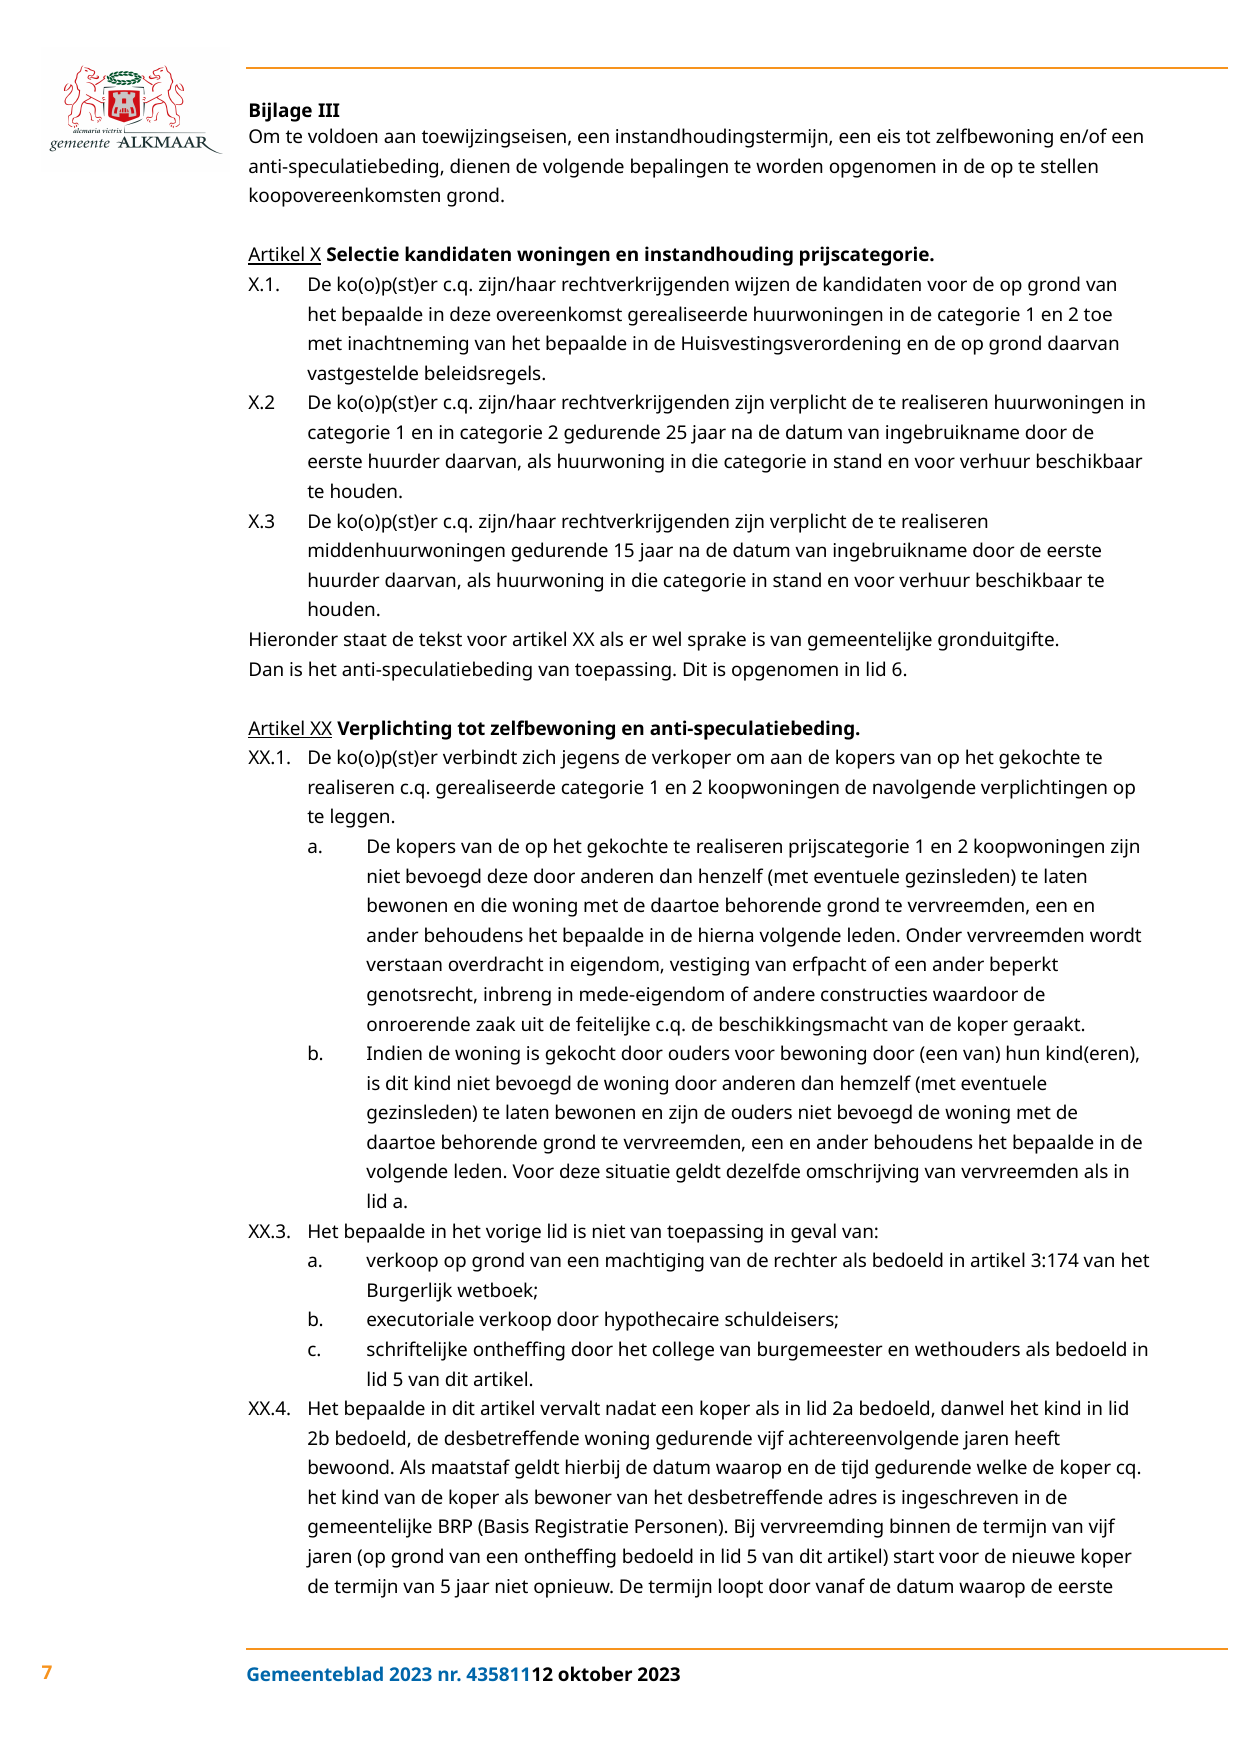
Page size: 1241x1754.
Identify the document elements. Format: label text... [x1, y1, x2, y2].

text Bijlage III [248, 95, 1152, 123]
list De kopers van de op het gekochte te realiseren prijscategorie 1 en 2 koopwoningen zijn niet bevoegd deze door anderen dan henzelf (met eventuele gezinsleden) te laten bewonen en die woning met de daartoe behorende grond te vervreemden, een en ander behoudens het bepaalde in de hierna volgende leden. Onder vervreemden wordt verstaan overdracht in eigendom, vestiging van erfpacht of een ander beperkt genotsrecht, inbreng in mede-eigendom of andere constructies waardoor de onroerende zaak uit de feitelijke c.q. de beschikkingsmacht van de koper geraakt. [307, 833, 1152, 1037]
text Artikel XX Verplichting tot zelfbewoning en anti-speculatiebeding. [248, 715, 1152, 741]
list Het bepaalde in dit artikel vervalt nadat een koper als in lid 2a bedoeld, danwel het kind in lid 2b bedoeld, de desbetreffende woning gedurende vijf achtereenvolgende jaren heeft bewoond. Als maatstaf geldt hierbij de datum waarop en de tijd gedurende welke de koper cq. het kind van de koper als bewoner van het desbetreffende adres is ingeschreven in de gemeentelijke BRP (Basis Registratie Personen). Bij vervreemding binnen de termijn van vijf jaren (op grond van een ontheffing bedoeld in lid 5 van dit artikel) start voor de nieuwe koper de termijn van 5 jaar niet opnieuw. De termijn loopt door vanaf de datum waarop de eerste [248, 1395, 1152, 1599]
list De ko(o)p(st)er c.q. zijn/haar rechtverkrijgenden zijn verplicht de te realiseren middenhuurwoningen gedurende 15 jaar na de datum van ingebruikname door de eerste huurder daarvan, als huurwoning in die categorie in stand en voor verhuur beschikbaar te houden. [248, 508, 1152, 622]
picture [41, 47, 231, 172]
list De ko(o)p(st)er c.q. zijn/haar rechtverkrijgenden zijn verplicht de te realiseren huurwoningen in categorie 1 en in categorie 2 gedurende 25 jaar na de datum van ingebruikname door de eerste huurder daarvan, als huurwoning in die categorie in stand en voor verhuur beschikbaar te houden. [248, 389, 1152, 504]
list De ko(o)p(st)er c.q. zijn/haar rechtverkrijgenden wijzen de kandidaten voor de op grond van het bepaalde in deze overeenkomst gerealiseerde huurwoningen in de categorie 1 en 2 toe met inachtneming van het bepaalde in de Huisvestingsverordening en de op grond daarvan vastgestelde beleidsregels. [248, 271, 1152, 386]
text Hieronder staat de tekst voor artikel XX als er wel sprake is van gemeentelijke gronduitgifte. [248, 626, 1152, 652]
list schriftelijke ontheffing door het college van burgemeester en wethouders als bedoeld in lid 5 van dit artikel. [307, 1336, 1152, 1392]
text Om te voldoen aan toewijzingseisen, een instandhoudingstermijn, een eis tot zelfbewoning en/of een anti-speculatiebeding, dienen de volgende bepalingen te worden opgenomen in de op te stellen koopovereenkomsten grond. [248, 123, 1152, 208]
list De ko(o)p(st)er verbindt zich jegens de verkoper om aan de kopers van op het gekochte te realiseren c.q. gerealiseerde categorie 1 en 2 koopwoningen de navolgende verplichtingen op te leggen. [248, 744, 1152, 829]
list verkoop op grond van een machtiging van de rechter als bedoeld in artikel 3:174 van het Burgerlijk wetboek; [307, 1247, 1152, 1303]
text Artikel X Selectie kandidaten woningen en instandhouding prijscategorie. [248, 242, 1152, 267]
list Het bepaalde in het vorige lid is niet van toepassing in geval van: [248, 1218, 1152, 1244]
list executoriale verkoop door hypothecaire schuldeisers; [307, 1307, 1152, 1332]
list Indien de woning is gekocht door ouders voor bewoning door (een van) hun kind(eren), is dit kind niet bevoegd de woning door anderen dan hemzelf (met eventuele gezinsleden) te laten bewonen en zijn de ouders niet bevoegd de woning met de daartoe behorende grond te vervreemden, een en ander behoudens het bepaalde in de volgende leden. Voor deze situatie geldt dezelfde omschrijving van vervreemden als in lid a. [307, 1040, 1152, 1214]
text Dan is het anti-speculatiebeding van toepassing. Dit is opgenomen in lid 6. [248, 656, 1152, 682]
